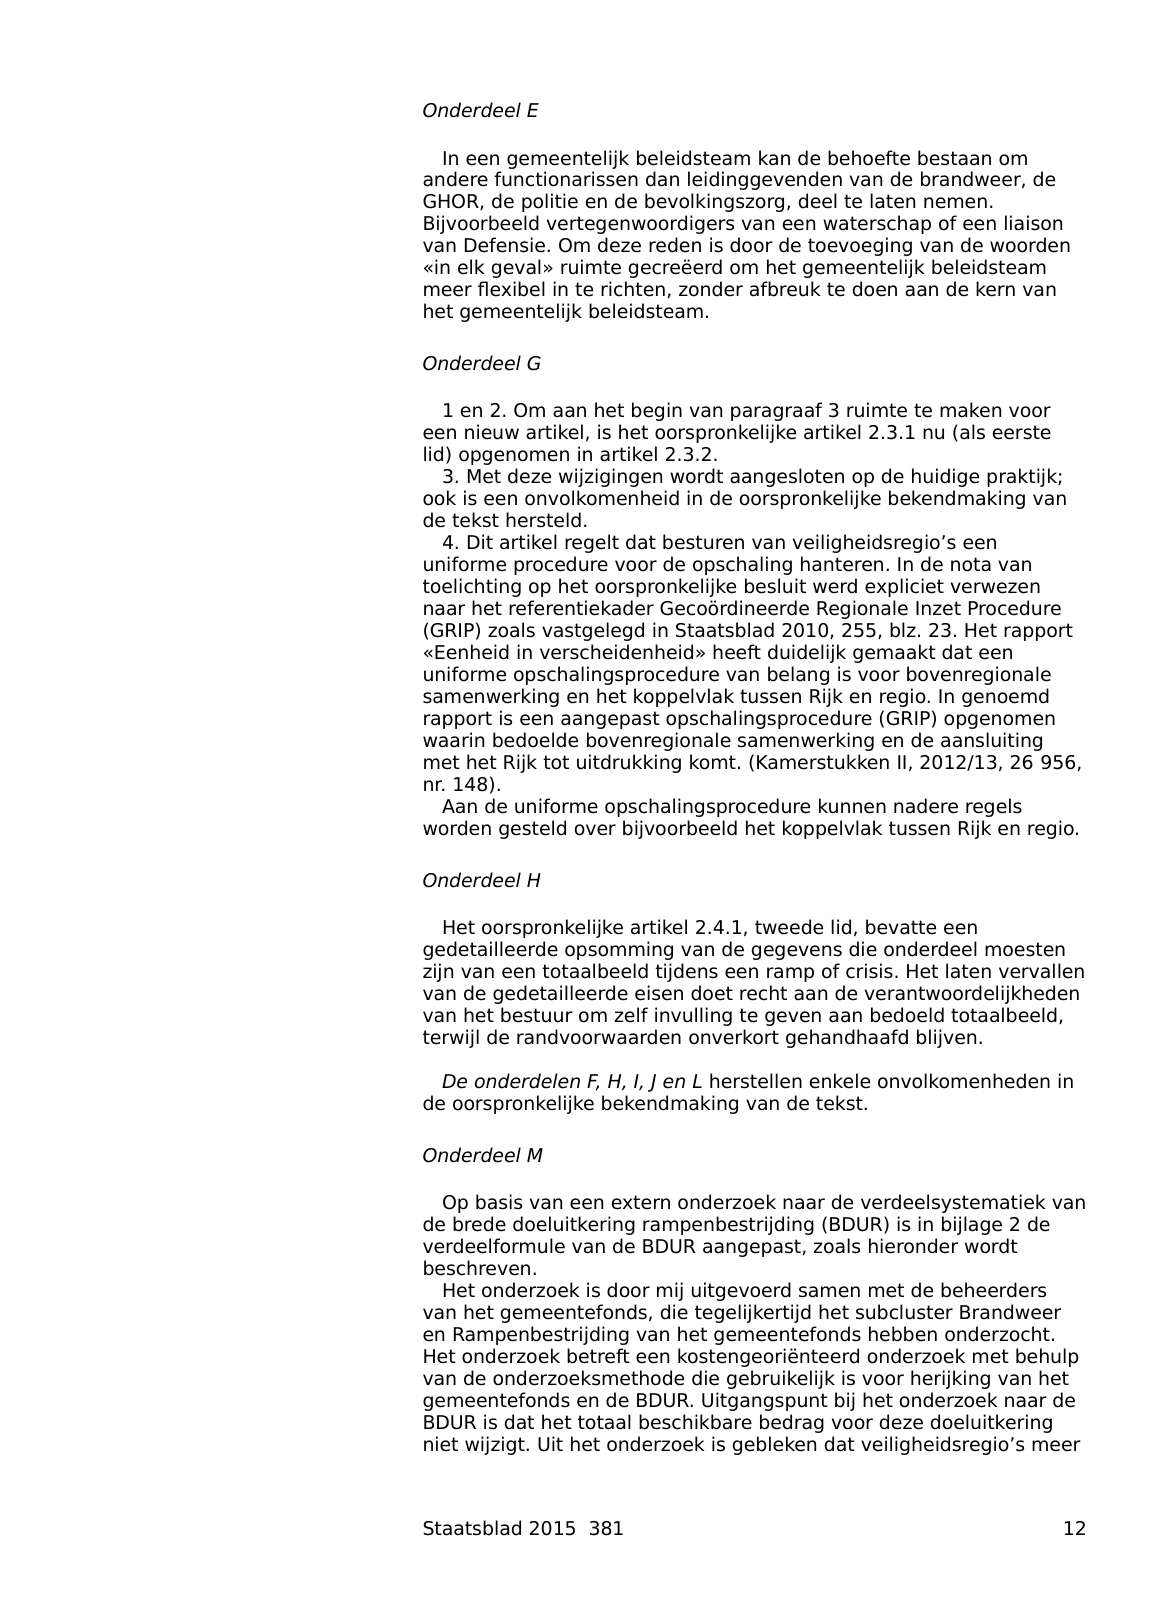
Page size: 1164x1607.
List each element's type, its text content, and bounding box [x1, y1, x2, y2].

subtitle Onderdeel G [422, 353, 1087, 375]
text 4. Dit artikel regelt dat besturen van veiligheidsregio’s een uniforme procedure voor de opschaling hanteren. In de nota van toelichting op het oorspronkelijke besluit werd expliciet verwezen naar het referentiekader Gecoördineerde Regionale Inzet Procedure (GRIP) zoals vastgelegd in Staatsblad 2010, 255, blz. 23. Het rapport «Eenheid in verscheidenheid» heeft duidelijk gemaakt dat een uniforme opschalingsprocedure van belang is voor bovenregionale samenwerking en het koppelvlak tussen Rijk en regio. In genoemd rapport is een aangepast opschalingsprocedure (GRIP) opgenomen waarin bedoelde bovenregionale samenwerking en de aansluiting met het Rijk tot uitdrukking komt. (Kamerstukken II, 2012/13, 26 956, nr. 148). [422, 532, 1087, 796]
text Aan de uniforme opschalingsprocedure kunnen nadere regels worden gesteld over bijvoorbeeld het koppelvlak tussen Rijk en regio. [422, 796, 1087, 840]
text 3. Met deze wijzigingen wordt aangesloten op de huidige praktijk; ook is een onvolkomenheid in de oorspronkelijke bekendmaking van de tekst hersteld. [422, 466, 1087, 532]
text Op basis van een extern onderzoek naar de verdeelsystematiek van de brede doeluitkering rampenbestrijding (BDUR) is in bijlage 2 de verdeelformule van de BDUR aangepast, zoals hieronder wordt beschreven. [422, 1192, 1087, 1280]
text 1 en 2. Om aan het begin van paragraaf 3 ruimte te maken voor een nieuw artikel, is het oorspronkelijke artikel 2.3.1 nu (als eerste lid) opgenomen in artikel 2.3.2. [422, 400, 1087, 466]
text Het oorspronkelijke artikel 2.4.1, tweede lid, bevatte een gedetailleerde opsomming van de gegevens die onderdeel moesten zijn van een totaalbeeld tijdens een ramp of crisis. Het laten vervallen van de gedetailleerde eisen doet recht aan de verantwoordelijkheden van het bestuur om zelf invulling te geven aan bedoeld totaalbeeld, terwijl de randvoorwaarden onverkort gehandhaafd blijven. [422, 917, 1087, 1049]
subtitle Onderdeel M [422, 1145, 1087, 1167]
text Het onderzoek is door mij uitgevoerd samen met de beheerders van het gemeentefonds, die tegelijkertijd het subcluster Brandweer en Rampenbestrijding van het gemeentefonds hebben onderzocht. Het onderzoek betreft een kostengeoriënteerd onderzoek met behulp van de onderzoeksmethode die gebruikelijk is voor herijking van het gemeentefonds en de BDUR. Uitgangspunt bij het onderzoek naar de BDUR is dat het totaal beschikbare bedrag voor deze doeluitkering niet wijzigt. Uit het onderzoek is gebleken dat veiligheidsregio’s meer [422, 1280, 1087, 1456]
text De onderdelen F, H, I, J en L herstellen enkele onvolkomenheden in de oorspronkelijke bekendmaking van de tekst. [422, 1071, 1087, 1115]
subtitle Onderdeel E [422, 100, 1087, 122]
subtitle Onderdeel H [422, 870, 1087, 892]
text In een gemeentelijk beleidsteam kan de behoefte bestaan om andere functionarissen dan leidinggevenden van de brandweer, de GHOR, de politie en de bevolkingszorg, deel te laten nemen. Bijvoorbeeld vertegenwoordigers van een waterschap of een liaison van Defensie. Om deze reden is door de toevoeging van de woorden «in elk geval» ruimte gecreëerd om het gemeentelijk beleidsteam meer flexibel in te richten, zonder afbreuk te doen aan de kern van het gemeentelijk beleidsteam. [422, 147, 1087, 323]
